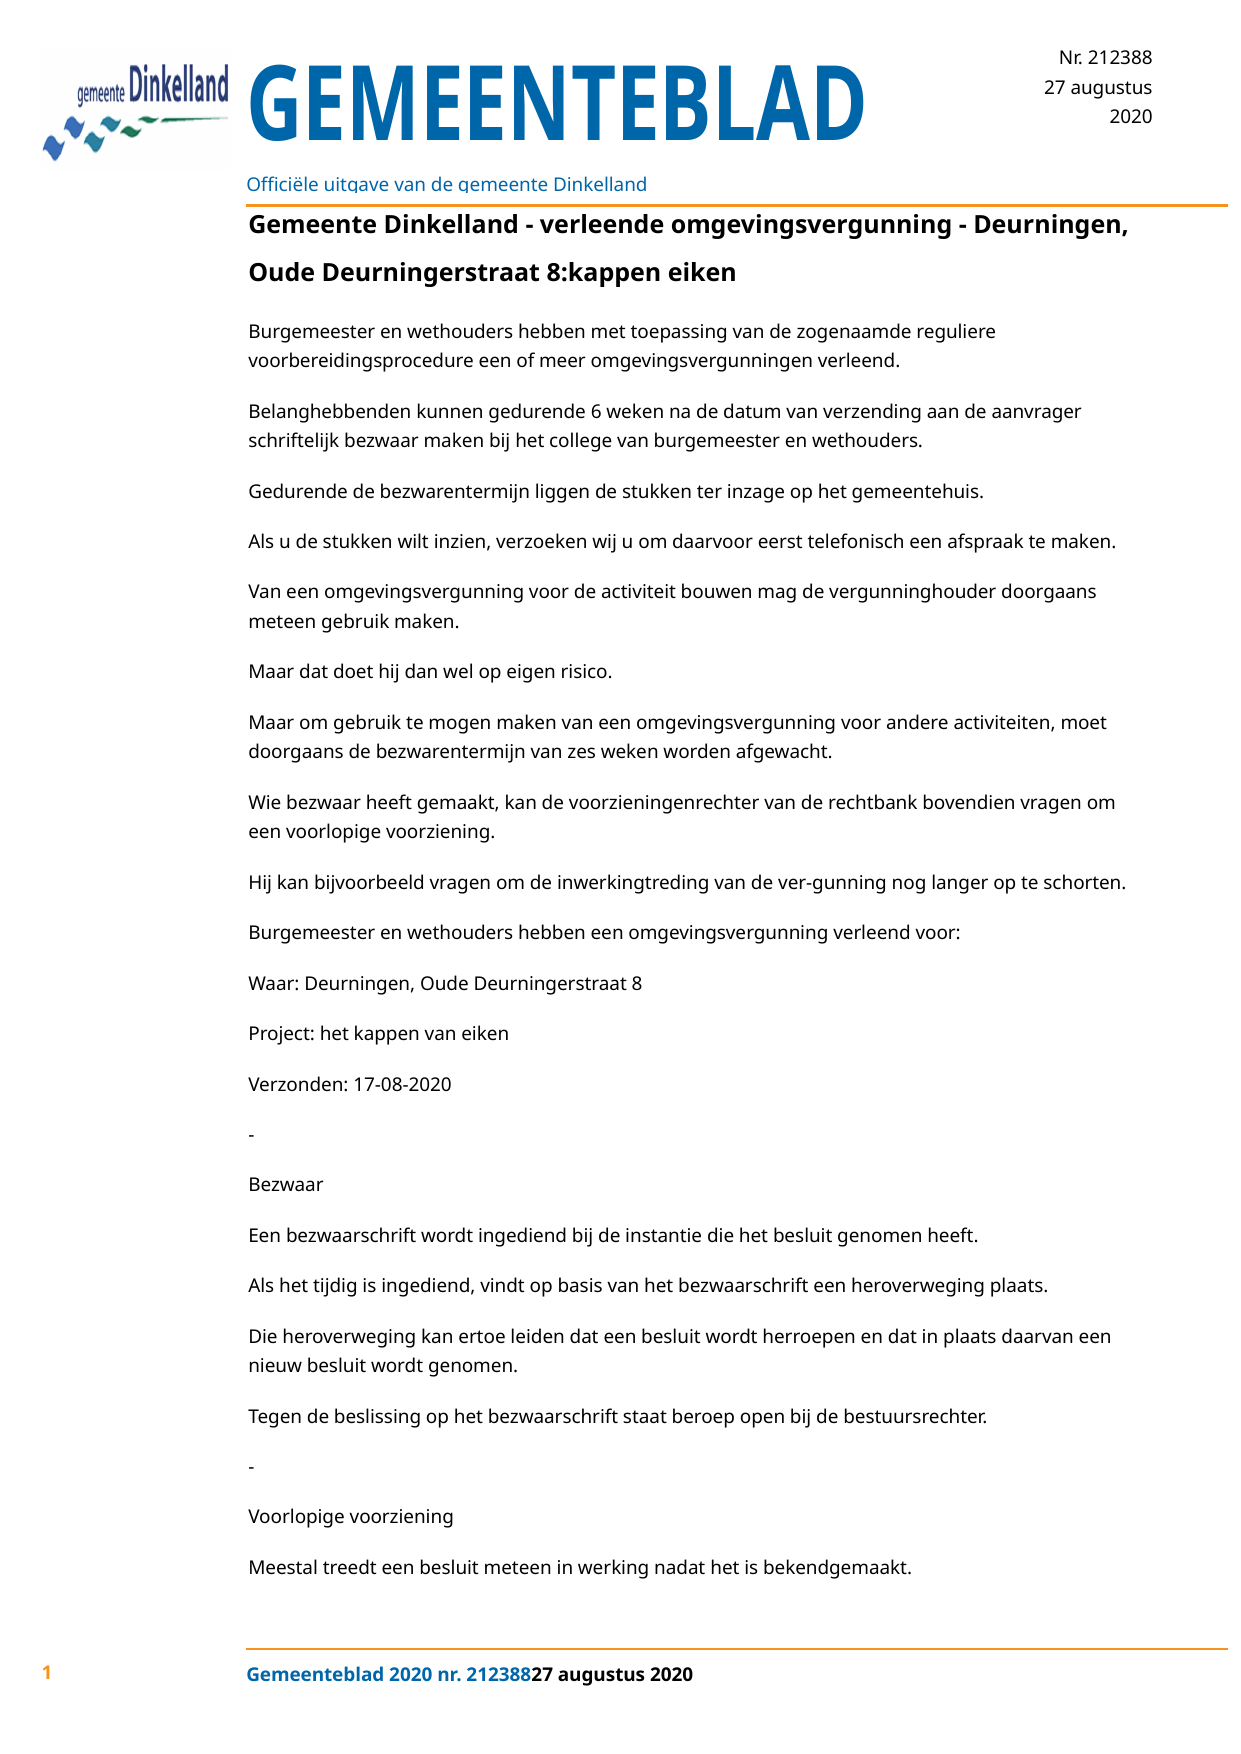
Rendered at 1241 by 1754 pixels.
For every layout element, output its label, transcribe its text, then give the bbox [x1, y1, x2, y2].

picture [41, 47, 231, 172]
text Gemeente Dinkelland - verleende omgevingsvergunning - Deurningen, Oude Deurningerstraat 8:kappen eiken [248, 207, 1152, 288]
text Tegen de beslissing op het bezwaarschrift staat beroep open bij de bestuursrechter. [248, 1403, 1152, 1429]
text Bezwaar [248, 1172, 1152, 1197]
text Verzonden: 17-08-2020 [248, 1071, 1152, 1097]
text Meestal treedt een besluit meteen in werking nadat het is bekendgemaakt. [248, 1554, 1152, 1580]
text Burgemeester en wethouders hebben met toepassing van de zogenaamde reguliere voorbereidingsprocedure een of meer omgevingsvergunningen verleend. [248, 318, 1152, 373]
text Gedurende de bezwarentermijn liggen de stukken ter inzage op het gemeentehuis. [248, 478, 1152, 504]
text Van een omgevingsvergunning voor de activiteit bouwen mag de vergunninghouder doorgaans meteen gebruik maken. [248, 579, 1152, 634]
text Burgemeester en wethouders hebben een omgevingsvergunning verleend voor: [248, 919, 1152, 945]
text Als het tijdig is ingediend, vindt op basis van het bezwaarschrift een heroverweging plaats. [248, 1272, 1152, 1298]
text Die heroverweging kan ertoe leiden dat een besluit wordt herroepen en dat in plaats daarvan een nieuw besluit wordt genomen. [248, 1323, 1152, 1378]
text Maar om gebruik te mogen maken van een omgevingsvergunning voor andere activiteiten, moet doorgaans de bezwarentermijn van zes weken worden afgewacht. [248, 709, 1152, 764]
text Voorlopige voorziening [248, 1504, 1152, 1529]
text - [248, 1121, 1152, 1147]
text - [248, 1453, 1152, 1479]
text Maar dat doet hij dan wel op eigen risico. [248, 659, 1152, 684]
text Waar: Deurningen, Oude Deurningerstraat 8 [248, 970, 1152, 996]
text Hij kan bijvoorbeeld vragen om de inwerkingtreding van de ver-gunning nog langer op te schorten. [248, 869, 1152, 895]
text Wie bezwaar heeft gemaakt, kan de voorzieningenrechter van de rechtbank bovendien vragen om een voorlopige voorziening. [248, 789, 1152, 844]
text Belanghebbenden kunnen gedurende 6 weken na de datum van verzending aan de aanvrager schriftelijk bezwaar maken bij het college van burgemeester en wethouders. [248, 398, 1152, 453]
text Een bezwaarschrift wordt ingediend bij de instantie die het besluit genomen heeft. [248, 1222, 1152, 1248]
text Als u de stukken wilt inzien, verzoeken wij u om daarvoor eerst telefonisch een afspraak te maken. [248, 528, 1152, 554]
text Project: het kappen van eiken [248, 1020, 1152, 1046]
